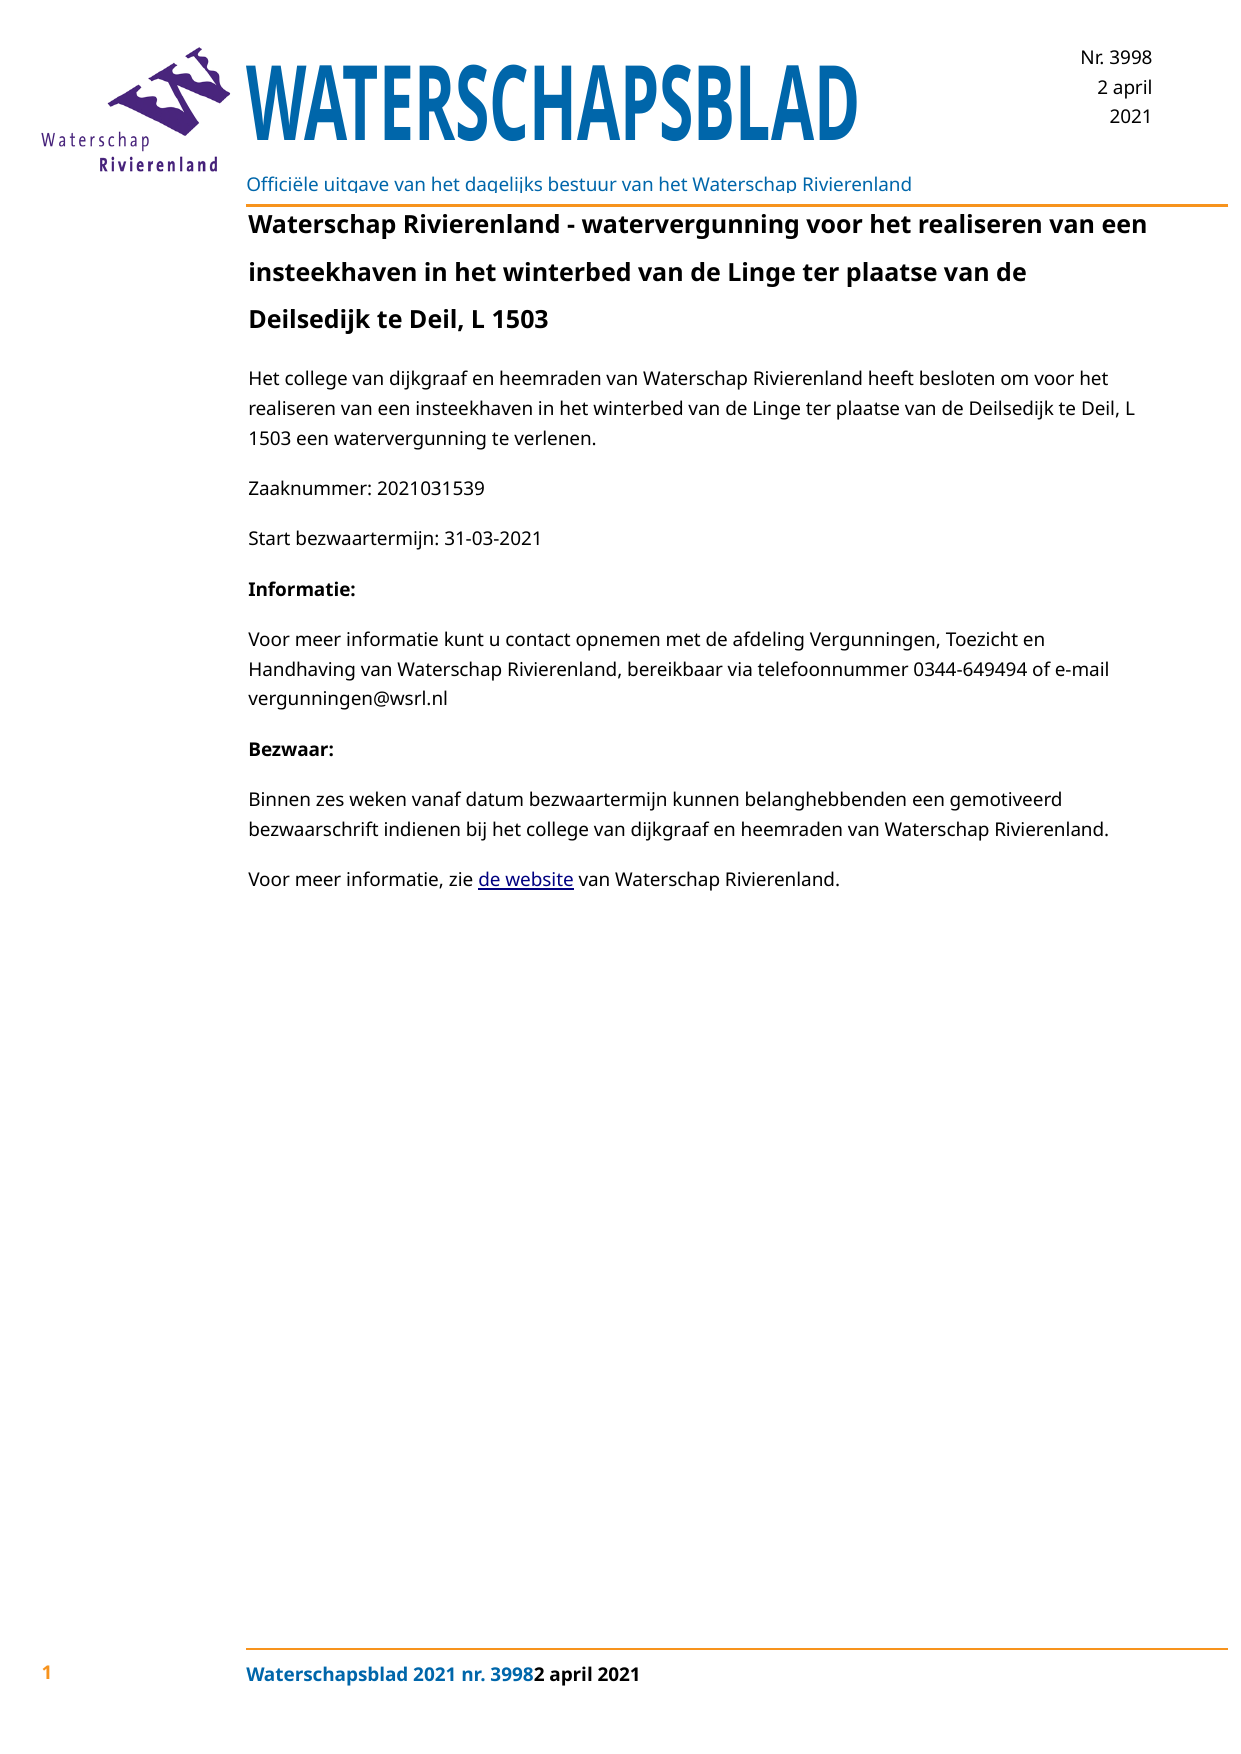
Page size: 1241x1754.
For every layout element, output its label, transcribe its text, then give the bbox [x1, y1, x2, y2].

text Voor meer informatie kunt u contact opnemen met de afdeling Vergunningen, Toezicht en Handhaving van Waterschap Rivierenland, bereikbaar via telefoonnummer 0344-649494 of e-mail vergunningen@wsrl.nl [248, 626, 1152, 711]
text Het college van dijkgraaf en heemraden van Waterschap Rivierenland heeft besloten om voor het realiseren van een insteekhaven in het winterbed van de Linge ter plaatse van de Deilsedijk te Deil, L 1503 een watervergunning te verlenen. [248, 366, 1152, 450]
text Informatie: [248, 576, 1152, 602]
text Start bezwaartermijn: 31-03-2021 [248, 526, 1152, 551]
text Bezwaar: [248, 736, 1152, 762]
text Zaaknummer: 2021031539 [248, 475, 1152, 501]
text Voor meer informatie, zie de website van Waterschap Rivierenland. [248, 866, 1152, 892]
text Waterschap Rivierenland - watervergunning voor het realiseren van een insteekhaven in het winterbed van de Linge ter plaatse van de Deilsedijk te Deil, L 1503 [248, 207, 1152, 336]
text Binnen zes weken vanaf datum bezwaartermijn kunnen belanghebbenden een gemotiveerd bezwaarschrift indienen bij het college van dijkgraaf en heemraden van Waterschap Rivierenland. [248, 786, 1152, 842]
picture [41, 47, 231, 172]
